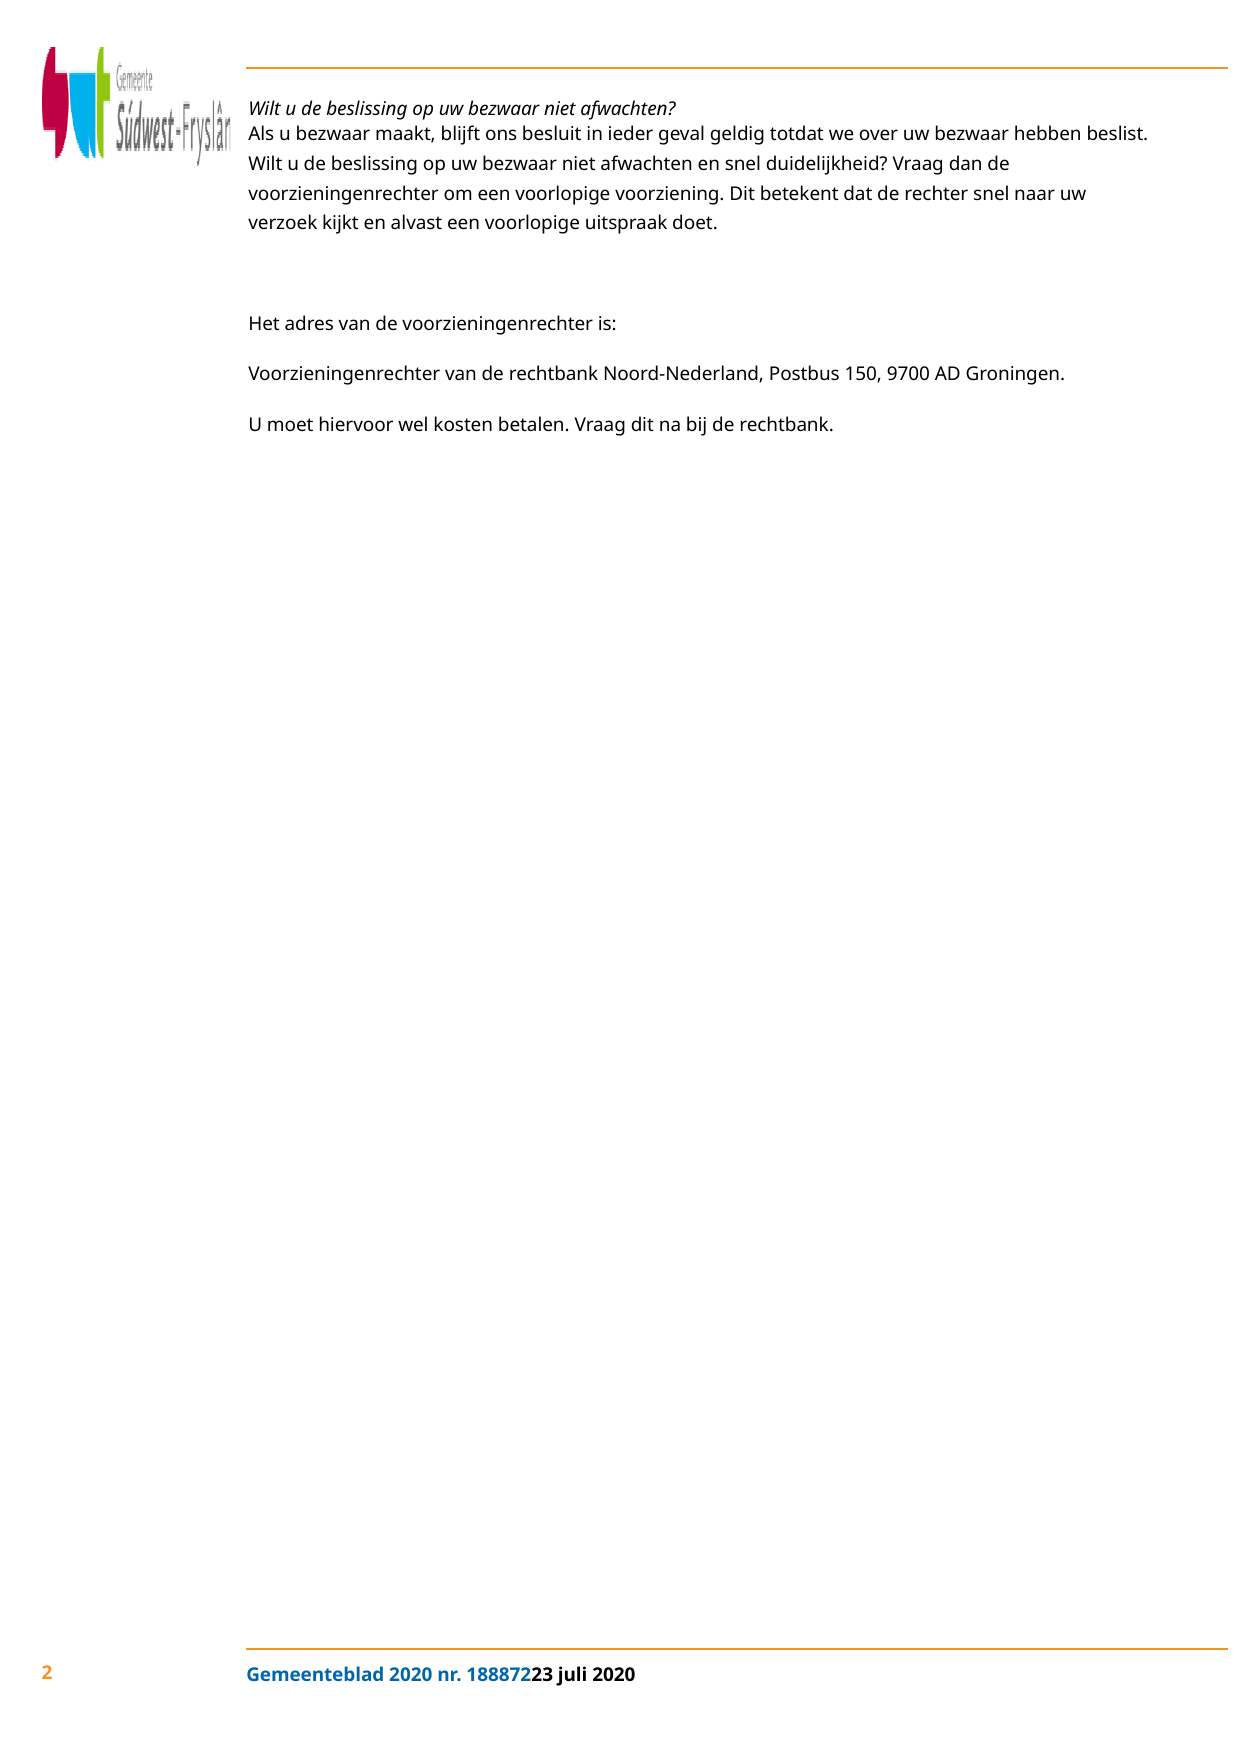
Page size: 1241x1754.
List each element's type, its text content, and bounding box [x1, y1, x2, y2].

picture [41, 47, 231, 172]
text U moet hiervoor wel kosten betalen. Vraag dit na bij de rechtbank. [248, 411, 1152, 437]
text Als u bezwaar maakt, blijft ons besluit in ieder geval geldig totdat we over uw bezwaar hebben beslist. Wilt u de beslissing op uw bezwaar niet afwachten en snel duidelijkheid? Vraag dan de voorzieningenrechter om een voorlopige voorziening. Dit betekent dat de rechter snel naar uw verzoek kijkt en alvast een voorlopige uitspraak doet. [248, 121, 1152, 235]
text Het adres van de voorzieningenrechter is: [248, 310, 1152, 336]
text Wilt u de beslissing op uw bezwaar niet afwachten? [248, 95, 1152, 121]
text Voorzieningenrechter van de rechtbank Noord-Nederland, Postbus 150, 9700 AD Groningen. [248, 361, 1152, 386]
